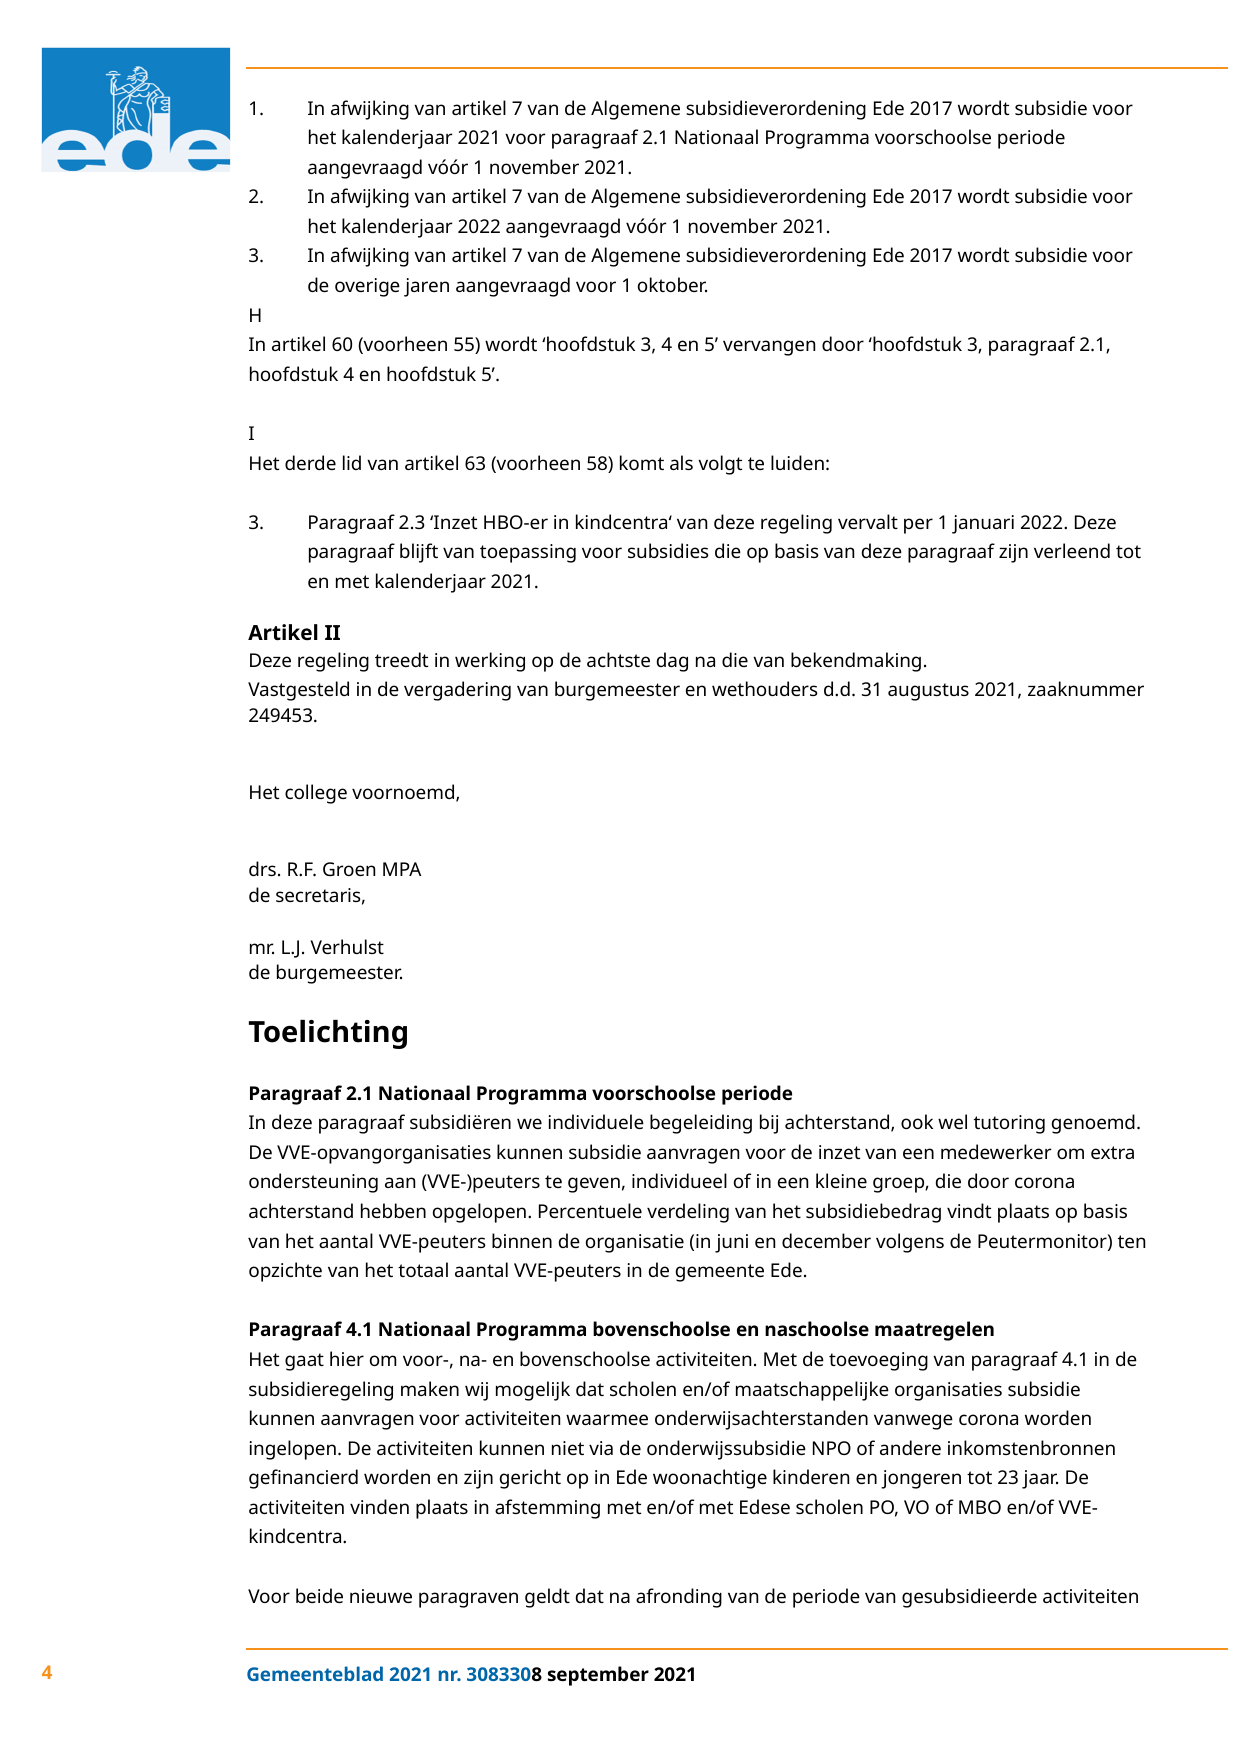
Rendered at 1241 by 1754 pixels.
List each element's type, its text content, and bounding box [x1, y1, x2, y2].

text Paragraaf 2.1 Nationaal Programma voorschoolse periode [248, 1080, 1152, 1106]
text Het college voornoemd, [248, 779, 1152, 805]
text I [248, 420, 1152, 446]
text Toelichting [248, 1011, 1152, 1051]
text mr. L.J. Verhulst [248, 934, 1152, 959]
picture [41, 47, 231, 172]
text drs. R.F. Groen MPA [248, 857, 1152, 882]
text Het derde lid van artikel 63 (voorheen 58) komt als volgt te luiden: [248, 450, 1152, 476]
text Artikel II [248, 618, 1152, 647]
list In afwijking van artikel 7 van de Algemene subsidieverordening Ede 2017 wordt subsidie voor het kalenderjaar 2022 aangevraagd vóór 1 november 2021. [248, 183, 1152, 239]
text Paragraaf 4.1 Nationaal Programma bovenschoolse en naschoolse maatregelen [248, 1317, 1152, 1342]
list Paragraaf 2.3 ‘Inzet HBO-er in kindcentra‘ van deze regeling vervalt per 1 januari 2022. Deze paragraaf blijft van toepassing voor subsidies die op basis van deze paragraaf zijn verleend tot en met kalenderjaar 2021. [248, 509, 1152, 594]
text De VVE-opvangorganisaties kunnen subsidie aanvragen voor de inzet van een medewerker om extra ondersteuning aan (VVE-)peuters te geven, individueel of in een kleine groep, die door corona achterstand hebben opgelopen. Percentuele verdeling van het subsidiebedrag vindt plaats op basis van het aantal VVE-peuters binnen de organisatie (in juni en december volgens de Peutermonitor) ten opzichte van het totaal aantal VVE-peuters in de gemeente Ede. [248, 1139, 1152, 1283]
text Voor beide nieuwe paragraven geldt dat na afronding van de periode van gesubsidieerde activiteiten [248, 1583, 1152, 1608]
text In deze paragraaf subsidiëren we individuele begeleiding bij achterstand, ook wel tutoring genoemd. [248, 1109, 1152, 1135]
text Vastgesteld in de vergadering van burgemeester en wethouders d.d. 31 augustus 2021, zaaknummer 249453. [248, 677, 1152, 728]
text de secretaris, [248, 882, 1152, 908]
text de burgemeester. [248, 959, 1152, 985]
list In afwijking van artikel 7 van de Algemene subsidieverordening Ede 2017 wordt subsidie voor de overige jaren aangevraagd voor 1 oktober. [248, 243, 1152, 298]
list In afwijking van artikel 7 van de Algemene subsidieverordening Ede 2017 wordt subsidie voor het kalenderjaar 2021 voor paragraaf 2.1 Nationaal Programma voorschoolse periode aangevraagd vóór 1 november 2021. [248, 95, 1152, 180]
text H [248, 302, 1152, 328]
text Deze regeling treedt in werking op de achtste dag na die van bekendmaking. [248, 647, 1152, 673]
text In artikel 60 (voorheen 55) wordt ‘hoofdstuk 3, 4 en 5’ vervangen door ‘hoofdstuk 3, paragraaf 2.1, hoofdstuk 4 en hoofdstuk 5’. [248, 331, 1152, 387]
text Het gaat hier om voor-, na- en bovenschoolse activiteiten. Met de toevoeging van paragraaf 4.1 in de subsidieregeling maken wij mogelijk dat scholen en/of maatschappelijke organisaties subsidie kunnen aanvragen voor activiteiten waarmee onderwijsachterstanden vanwege corona worden ingelopen. De activiteiten kunnen niet via de onderwijssubsidie NPO of andere inkomstenbronnen gefinancierd worden en zijn gericht op in Ede woonachtige kinderen en jongeren tot 23 jaar. De activiteiten vinden plaats in afstemming met en/of met Edese scholen PO, VO of MBO en/of VVE-kindcentra. [248, 1346, 1152, 1549]
